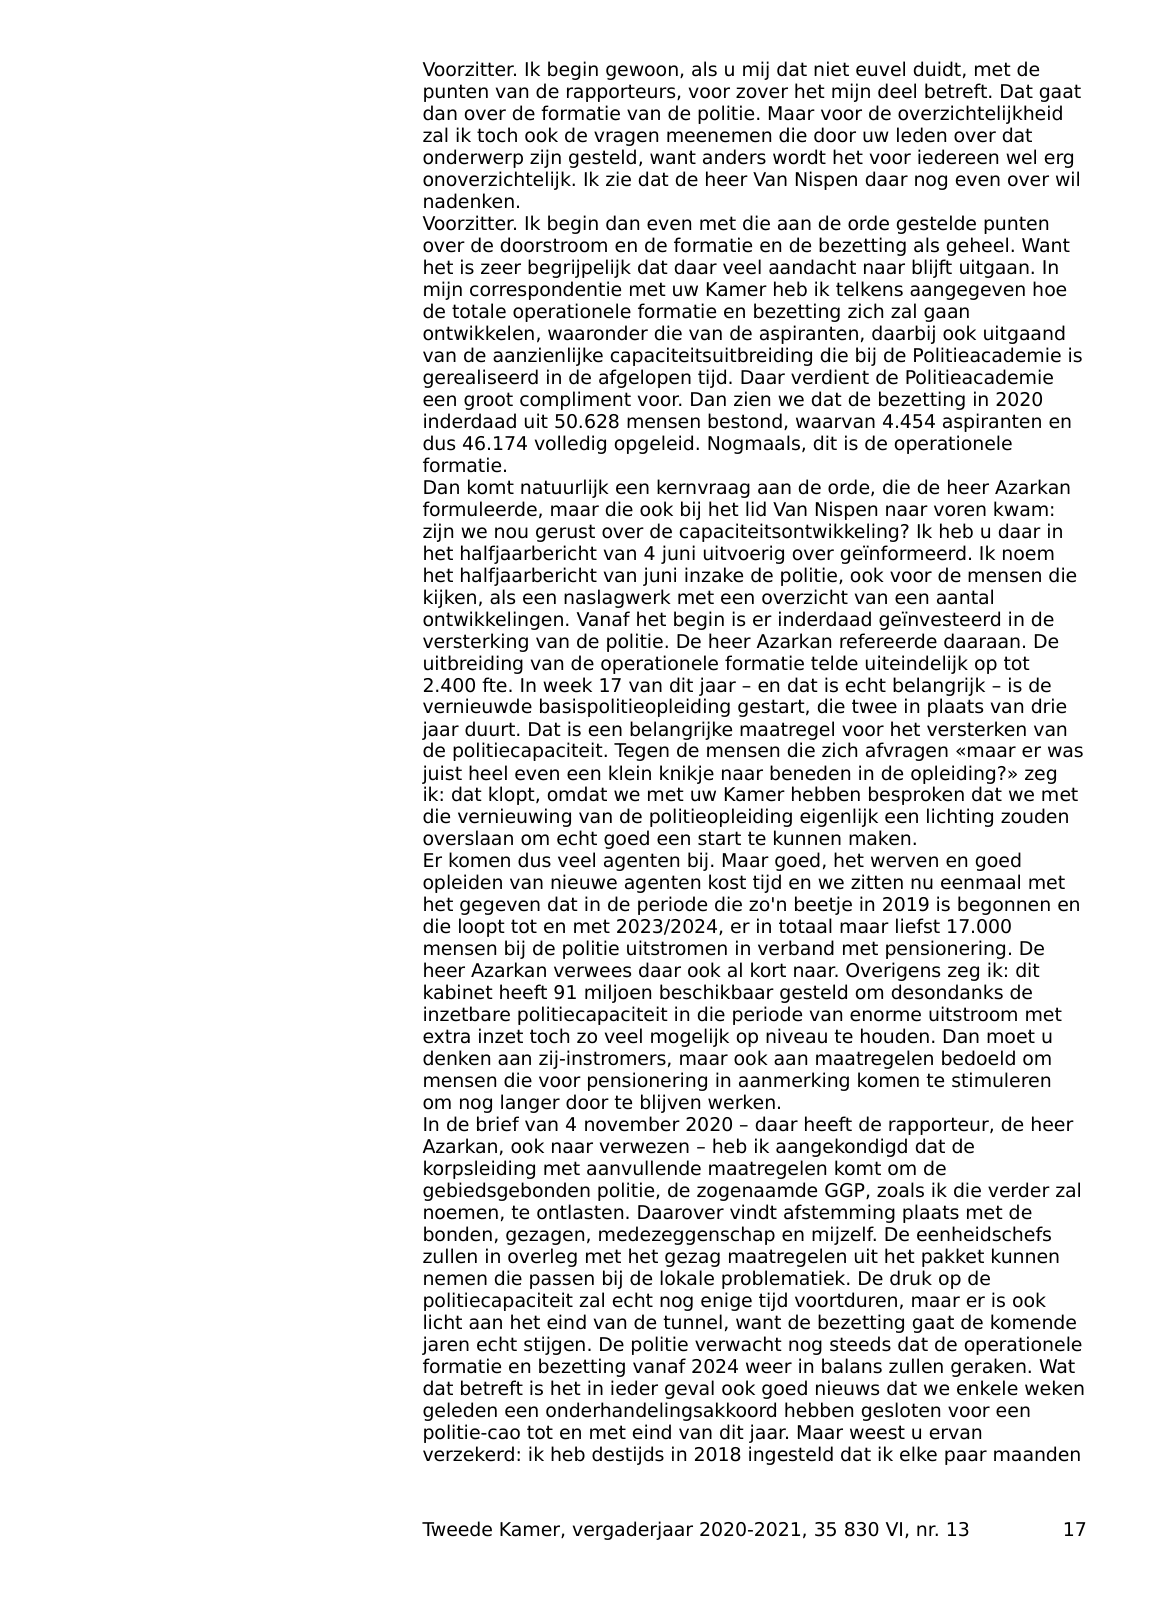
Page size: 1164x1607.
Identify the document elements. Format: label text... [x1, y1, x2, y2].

text In de brief van 4 november 2020 – daar heeft de rapporteur, de heer Azarkan, ook naar verwezen – heb ik aangekondigd dat de korpsleiding met aanvullende maatregelen komt om de gebiedsgebonden politie, de zogenaamde GGP, zoals ik die verder zal noemen, te ontlasten. Daarover vindt afstemming plaats met de bonden, gezagen, medezeggenschap en mijzelf. De eenheidschefs zullen in overleg met het gezag maatregelen uit het pakket kunnen nemen die passen bij de lokale problematiek. De druk op de politiecapaciteit zal echt nog enige tijd voortduren, maar er is ook licht aan het eind van de tunnel, want de bezetting gaat de komende jaren echt stijgen. De politie verwacht nog steeds dat de operationele formatie en bezetting vanaf 2024 weer in balans zullen geraken. Wat dat betreft is het in ieder geval ook goed nieuws dat we enkele weken geleden een onderhandelingsakkoord hebben gesloten voor een politie-cao tot en met eind van dit jaar. Maar weest u ervan verzekerd: ik heb destijds in 2018 ingesteld dat ik elke paar maanden [422, 1114, 1087, 1466]
text Dan komt natuurlijk een kernvraag aan de orde, die de heer Azarkan formuleerde, maar die ook bij het lid Van Nispen naar voren kwam: zijn we nou gerust over de capaciteitsontwikkeling? Ik heb u daar in het halfjaarbericht van 4 juni uitvoerig over geïnformeerd. Ik noem het halfjaarbericht van juni inzake de politie, ook voor de mensen die kijken, als een naslagwerk met een overzicht van een aantal ontwikkelingen. Vanaf het begin is er inderdaad geïnvesteerd in de versterking van de politie. De heer Azarkan refereerde daaraan. De uitbreiding van de operationele formatie telde uiteindelijk op tot 2.400 fte. In week 17 van dit jaar – en dat is echt belangrijk – is de vernieuwde basispolitieopleiding gestart, die twee in plaats van drie jaar duurt. Dat is een belangrijke maatregel voor het versterken van de politiecapaciteit. Tegen de mensen die zich afvragen «maar er was juist heel even een klein knikje naar beneden in de opleiding?» zeg ik: dat klopt, omdat we met uw Kamer hebben besproken dat we met die vernieuwing van de politieopleiding eigenlijk een lichting zouden overslaan om echt goed een start te kunnen maken. [422, 477, 1087, 850]
text Er komen dus veel agenten bij. Maar goed, het werven en goed opleiden van nieuwe agenten kost tijd en we zitten nu eenmaal met het gegeven dat in de periode die zo'n beetje in 2019 is begonnen en die loopt tot en met 2023/2024, er in totaal maar liefst 17.000 mensen bij de politie uitstromen in verband met pensionering. De heer Azarkan verwees daar ook al kort naar. Overigens zeg ik: dit kabinet heeft 91 miljoen beschikbaar gesteld om desondanks de inzetbare politiecapaciteit in die periode van enorme uitstroom met extra inzet toch zo veel mogelijk op niveau te houden. Dan moet u denken aan zij-instromers, maar ook aan maatregelen bedoeld om mensen die voor pensionering in aanmerking komen te stimuleren om nog langer door te blijven werken. [422, 850, 1087, 1114]
text Voorzitter. Ik begin dan even met die aan de orde gestelde punten over de doorstroom en de formatie en de bezetting als geheel. Want het is zeer begrijpelijk dat daar veel aandacht naar blijft uitgaan. In mijn correspondentie met uw Kamer heb ik telkens aangegeven hoe de totale operationele formatie en bezetting zich zal gaan ontwikkelen, waaronder die van de aspiranten, daarbij ook uitgaand van de aanzienlijke capaciteitsuitbreiding die bij de Politieacademie is gerealiseerd in de afgelopen tijd. Daar verdient de Politieacademie een groot compliment voor. Dan zien we dat de bezetting in 2020 inderdaad uit 50.628 mensen bestond, waarvan 4.454 aspiranten en dus 46.174 volledig opgeleid. Nogmaals, dit is de operationele formatie. [422, 213, 1087, 477]
text Voorzitter. Ik begin gewoon, als u mij dat niet euvel duidt, met de punten van de rapporteurs, voor zover het mijn deel betreft. Dat gaat dan over de formatie van de politie. Maar voor de overzichtelijkheid zal ik toch ook de vragen meenemen die door uw leden over dat onderwerp zijn gesteld, want anders wordt het voor iedereen wel erg onoverzichtelijk. Ik zie dat de heer Van Nispen daar nog even over wil nadenken. [422, 59, 1087, 213]
